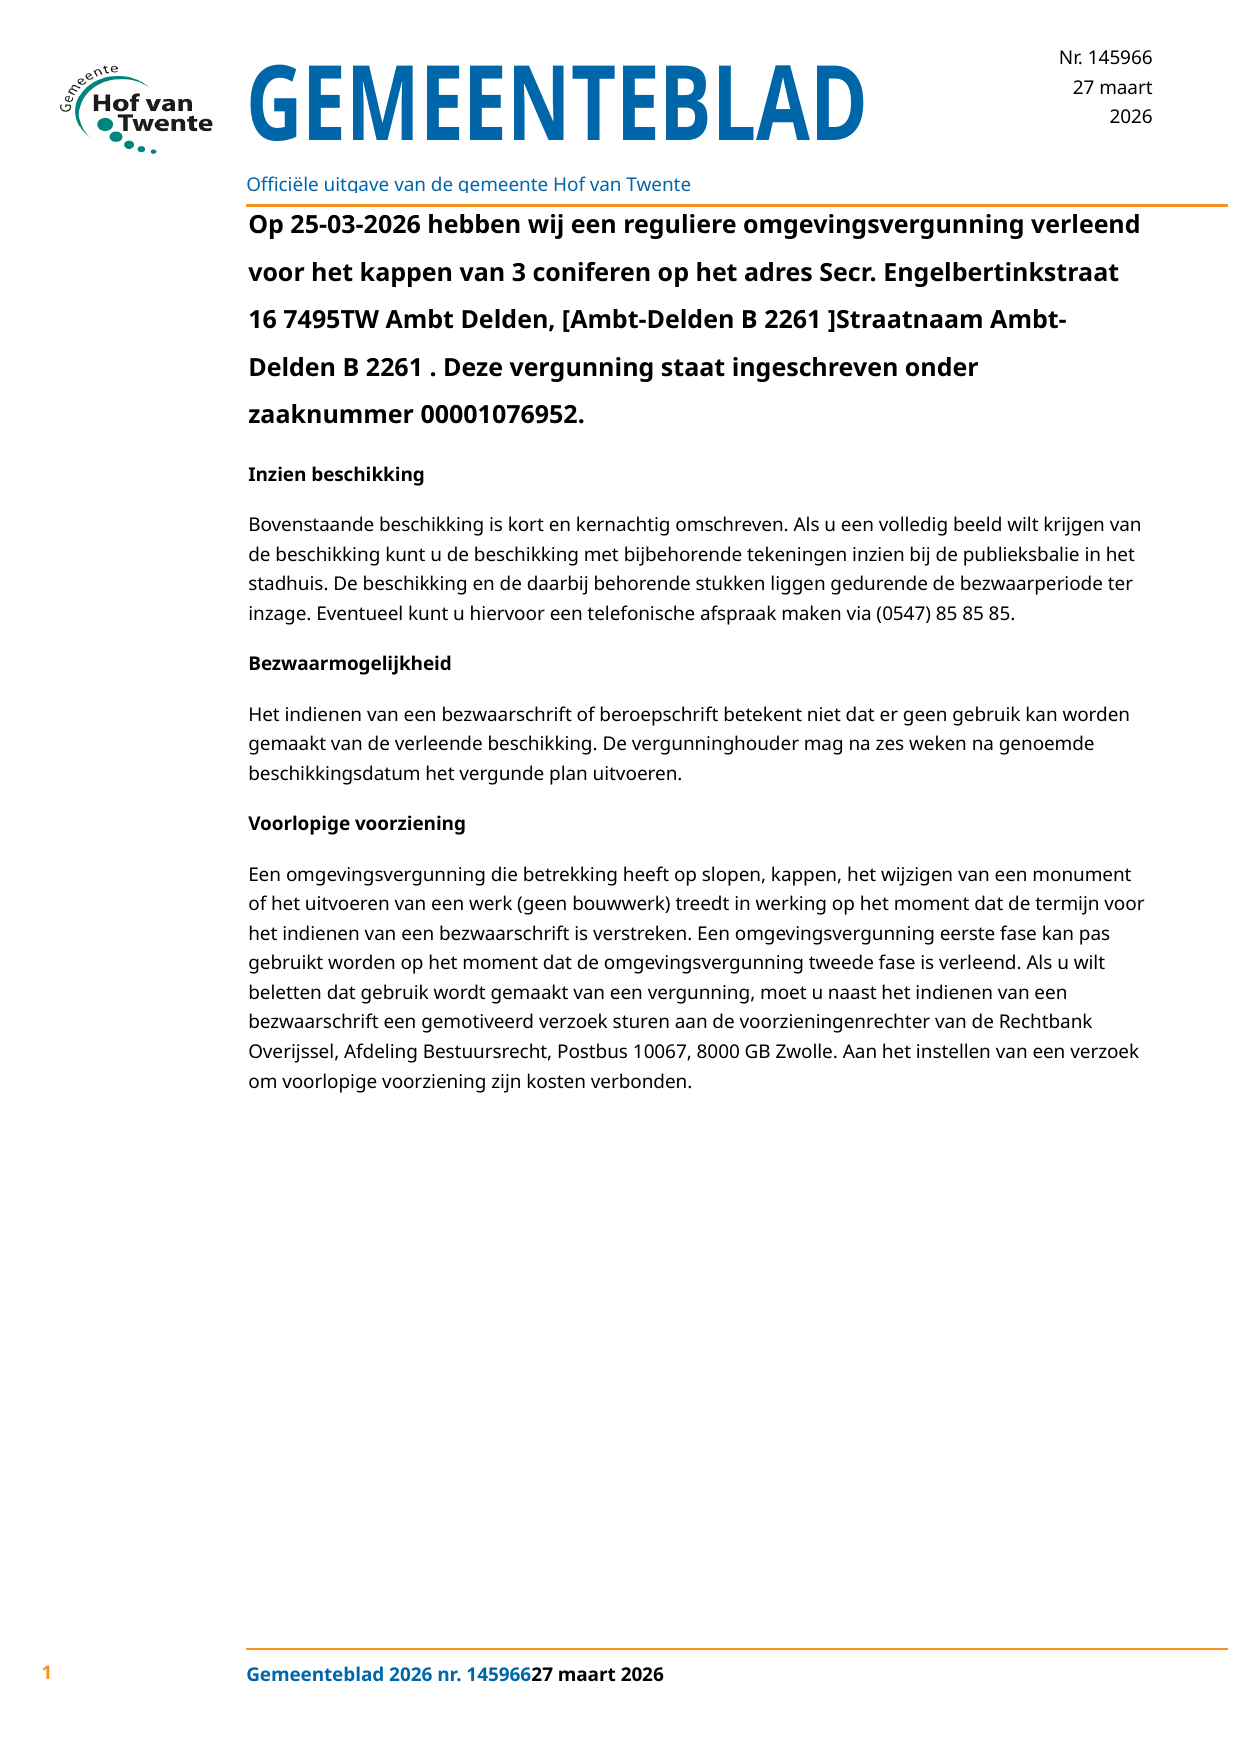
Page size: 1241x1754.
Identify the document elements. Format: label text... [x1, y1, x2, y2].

text Inzien beschikking [248, 461, 1152, 486]
text Bovenstaande beschikking is kort en kernachtig omschreven. Als u een volledig beeld wilt krijgen van de beschikking kunt u de beschikking met bijbehorende tekeningen inzien bij de publieksbalie in het stadhuis. De beschikking en de daarbij behorende stukken liggen gedurende de bezwaarperiode ter inzage. Eventueel kunt u hiervoor een telefonische afspraak maken via (0547) 85 85 85. [248, 511, 1152, 626]
text Een omgevingsvergunning die betrekking heeft op slopen, kappen, het wijzigen van een monument of het uitvoeren van een werk (geen bouwwerk) treedt in werking op het moment dat de termijn voor het indienen van een bezwaarschrift is verstreken. Een omgevingsvergunning eerste fase kan pas gebruikt worden op het moment dat de omgevingsvergunning tweede fase is verleend. Als u wilt beletten dat gebruik wordt gemaakt van een vergunning, moet u naast het indienen van een bezwaarschrift een gemotiveerd verzoek sturen aan de voorzieningenrechter van de Rechtbank Overijssel, Afdeling Bestuursrecht, Postbus 10067, 8000 GB Zwolle. Aan het instellen van een verzoek om voorlopige voorziening zijn kosten verbonden. [248, 861, 1152, 1093]
picture [41, 47, 231, 172]
text Bezwaarmogelijkheid [248, 650, 1152, 676]
text Voorlopige voorziening [248, 810, 1152, 836]
text Het indienen van een bezwaarschrift of beroepschrift betekent niet dat er geen gebruik kan worden gemaakt van de verleende beschikking. De vergunninghouder mag na zes weken na genoemde beschikkingsdatum het vergunde plan uitvoeren. [248, 701, 1152, 786]
text Op 25-03-2026 hebben wij een reguliere omgevingsvergunning verleend voor het kappen van 3 coniferen op het adres Secr. Engelbertinkstraat 16 7495TW Ambt Delden, [Ambt-Delden B 2261 ]Straatnaam Ambt-Delden B 2261 . Deze vergunning staat ingeschreven onder zaaknummer 00001076952. [248, 207, 1152, 431]
